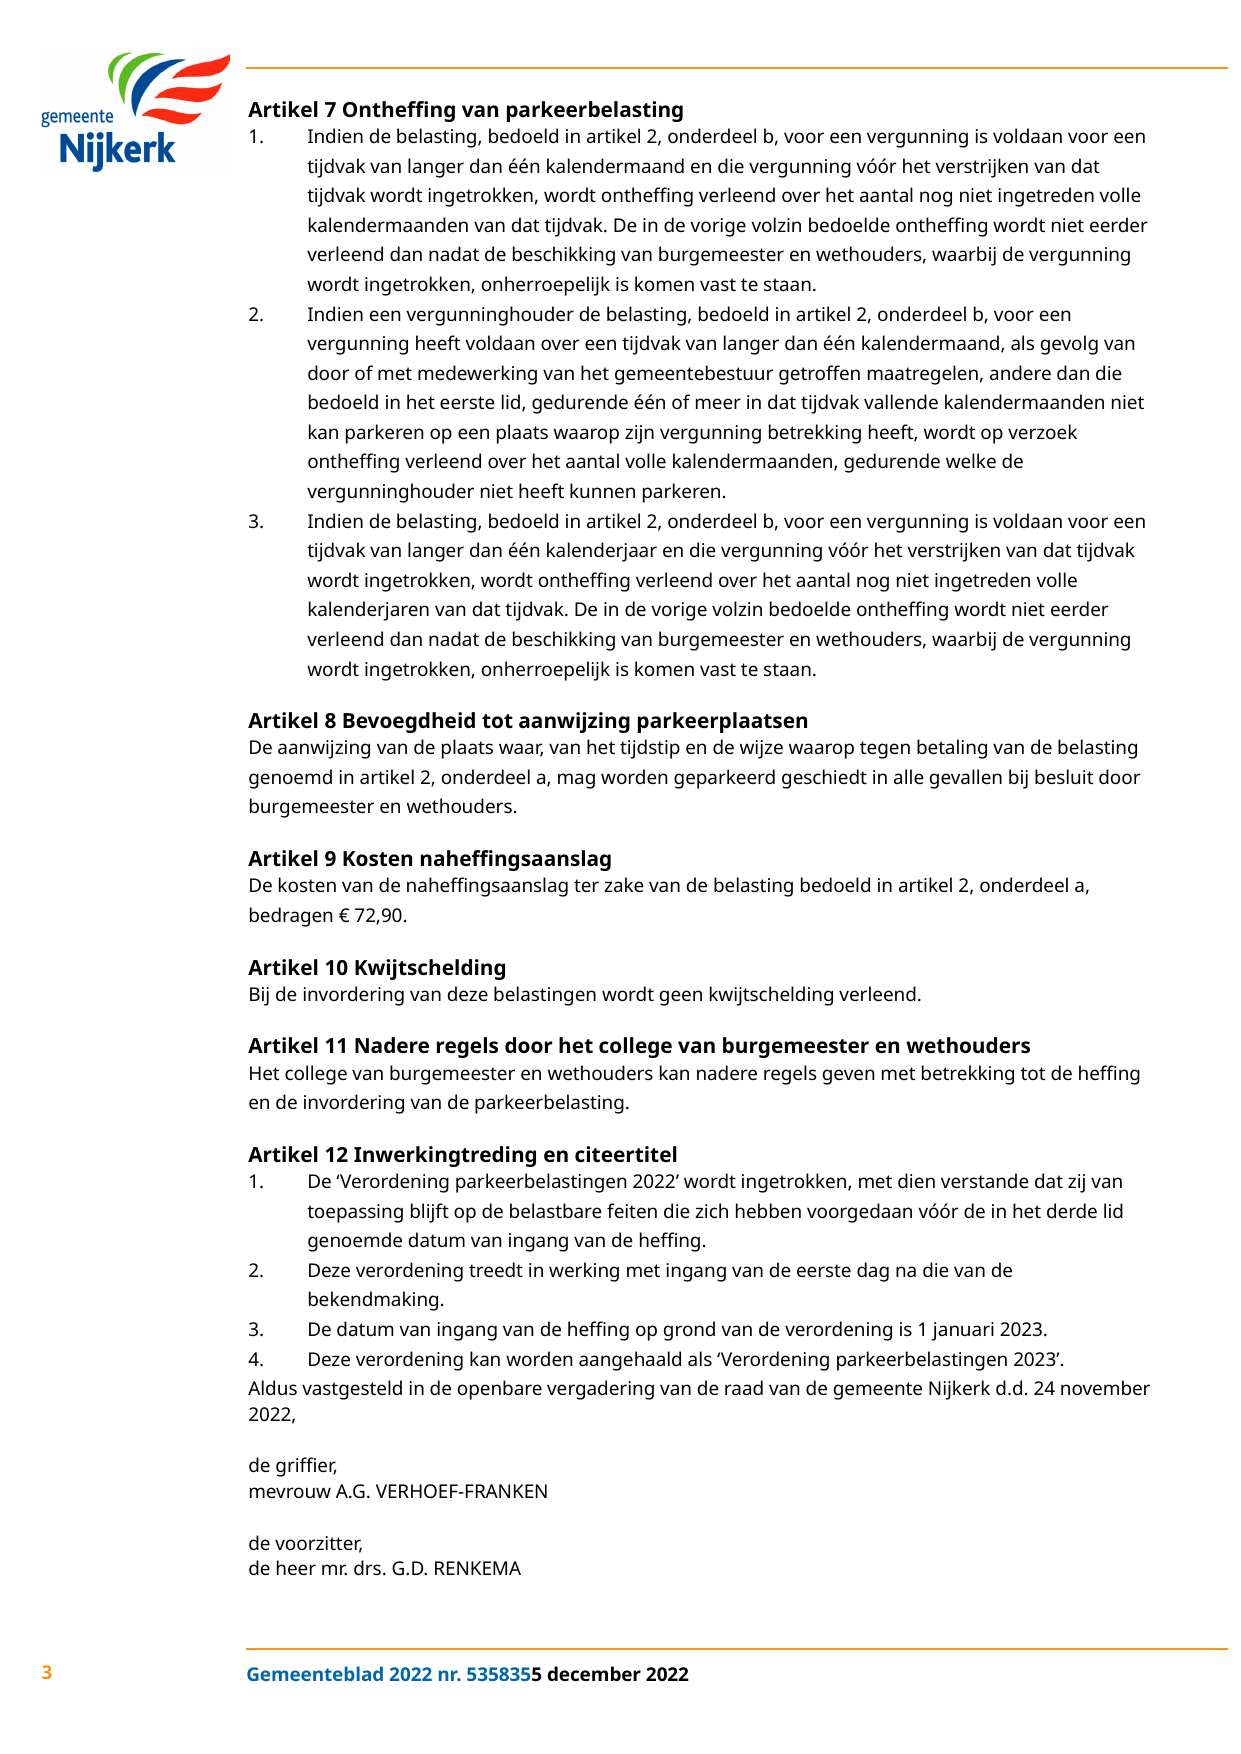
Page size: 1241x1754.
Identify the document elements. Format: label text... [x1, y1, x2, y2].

list Indien de belasting, bedoeld in artikel 2, onderdeel b, voor een vergunning is voldaan voor een tijdvak van langer dan één kalenderjaar en die vergunning vóór het verstrijken van dat tijdvak wordt ingetrokken, wordt ontheffing verleend over het aantal nog niet ingetreden volle kalenderjaren van dat tijdvak. De in de vorige volzin bedoelde ontheffing wordt niet eerder verleend dan nadat de beschikking van burgemeester en wethouders, waarbij de vergunning wordt ingetrokken, onherroepelijk is komen vast te staan. [248, 508, 1152, 681]
text Artikel 7 Ontheffing van parkeerbelasting [248, 95, 1152, 123]
text Artikel 8 Bevoegdheid tot aanwijzing parkeerplaatsen [248, 706, 1152, 734]
text Bij de invordering van deze belastingen wordt geen kwijtschelding verleend. [248, 981, 1152, 1007]
text Aldus vastgesteld in de openbare vergadering van de raad van de gemeente Nijkerk d.d. 24 november 2022, [248, 1375, 1152, 1427]
text de voorzitter, [248, 1530, 1152, 1556]
text de griffier, [248, 1453, 1152, 1478]
list De datum van ingang van de heffing op grond van de verordening is 1 januari 2023. [248, 1316, 1152, 1342]
text mevrouw A.G. VERHOEF-FRANKEN [248, 1478, 1152, 1504]
list Deze verordening kan worden aangehaald als ‘Verordening parkeerbelastingen 2023’. [248, 1346, 1152, 1372]
text Artikel 12 Inwerkingtreding en citeertitel [248, 1140, 1152, 1168]
picture [41, 47, 231, 172]
list Indien een vergunninghouder de belasting, bedoeld in artikel 2, onderdeel b, voor een vergunning heeft voldaan over een tijdvak van langer dan één kalendermaand, als gevolg van door of met medewerking van het gemeentebestuur getroffen maatregelen, andere dan die bedoeld in het eerste lid, gedurende één of meer in dat tijdvak vallende kalendermaanden niet kan parkeren op een plaats waarop zijn vergunning betrekking heeft, wordt op verzoek ontheffing verleend over het aantal volle kalendermaanden, gedurende welke de vergunninghouder niet heeft kunnen parkeren. [248, 301, 1152, 504]
text Het college van burgemeester en wethouders kan nadere regels geven met betrekking tot de heffing en de invordering van de parkeerbelasting. [248, 1060, 1152, 1115]
list Deze verordening treedt in werking met ingang van de eerste dag na die van de bekendmaking. [248, 1257, 1152, 1312]
text De aanwijzing van de plaats waar, van het tijdstip en de wijze waarop tegen betaling van de belasting genoemd in artikel 2, onderdeel a, mag worden geparkeerd geschiedt in alle gevallen bij besluit door burgemeester en wethouders. [248, 734, 1152, 819]
list De ‘Verordening parkeerbelastingen 2022’ wordt ingetrokken, met dien verstande dat zij van toepassing blijft op de belastbare feiten die zich hebben voorgedaan vóór de in het derde lid genoemde datum van ingang van de heffing. [248, 1168, 1152, 1253]
text de heer mr. drs. G.D. RENKEMA [248, 1556, 1152, 1581]
text Artikel 10 Kwijtschelding [248, 953, 1152, 981]
list Indien de belasting, bedoeld in artikel 2, onderdeel b, voor een vergunning is voldaan voor een tijdvak van langer dan één kalendermaand en die vergunning vóór het verstrijken van dat tijdvak wordt ingetrokken, wordt ontheffing verleend over het aantal nog niet ingetreden volle kalendermaanden van dat tijdvak. De in de vorige volzin bedoelde ontheffing wordt niet eerder verleend dan nadat de beschikking van burgemeester en wethouders, waarbij de vergunning wordt ingetrokken, onherroepelijk is komen vast te staan. [248, 123, 1152, 297]
text De kosten van de naheffingsaanslag ter zake van de belasting bedoeld in artikel 2, onderdeel a, bedragen € 72,90. [248, 873, 1152, 928]
text Artikel 11 Nadere regels door het college van burgemeester en wethouders [248, 1031, 1152, 1060]
text Artikel 9 Kosten naheffingsaanslag [248, 844, 1152, 873]
